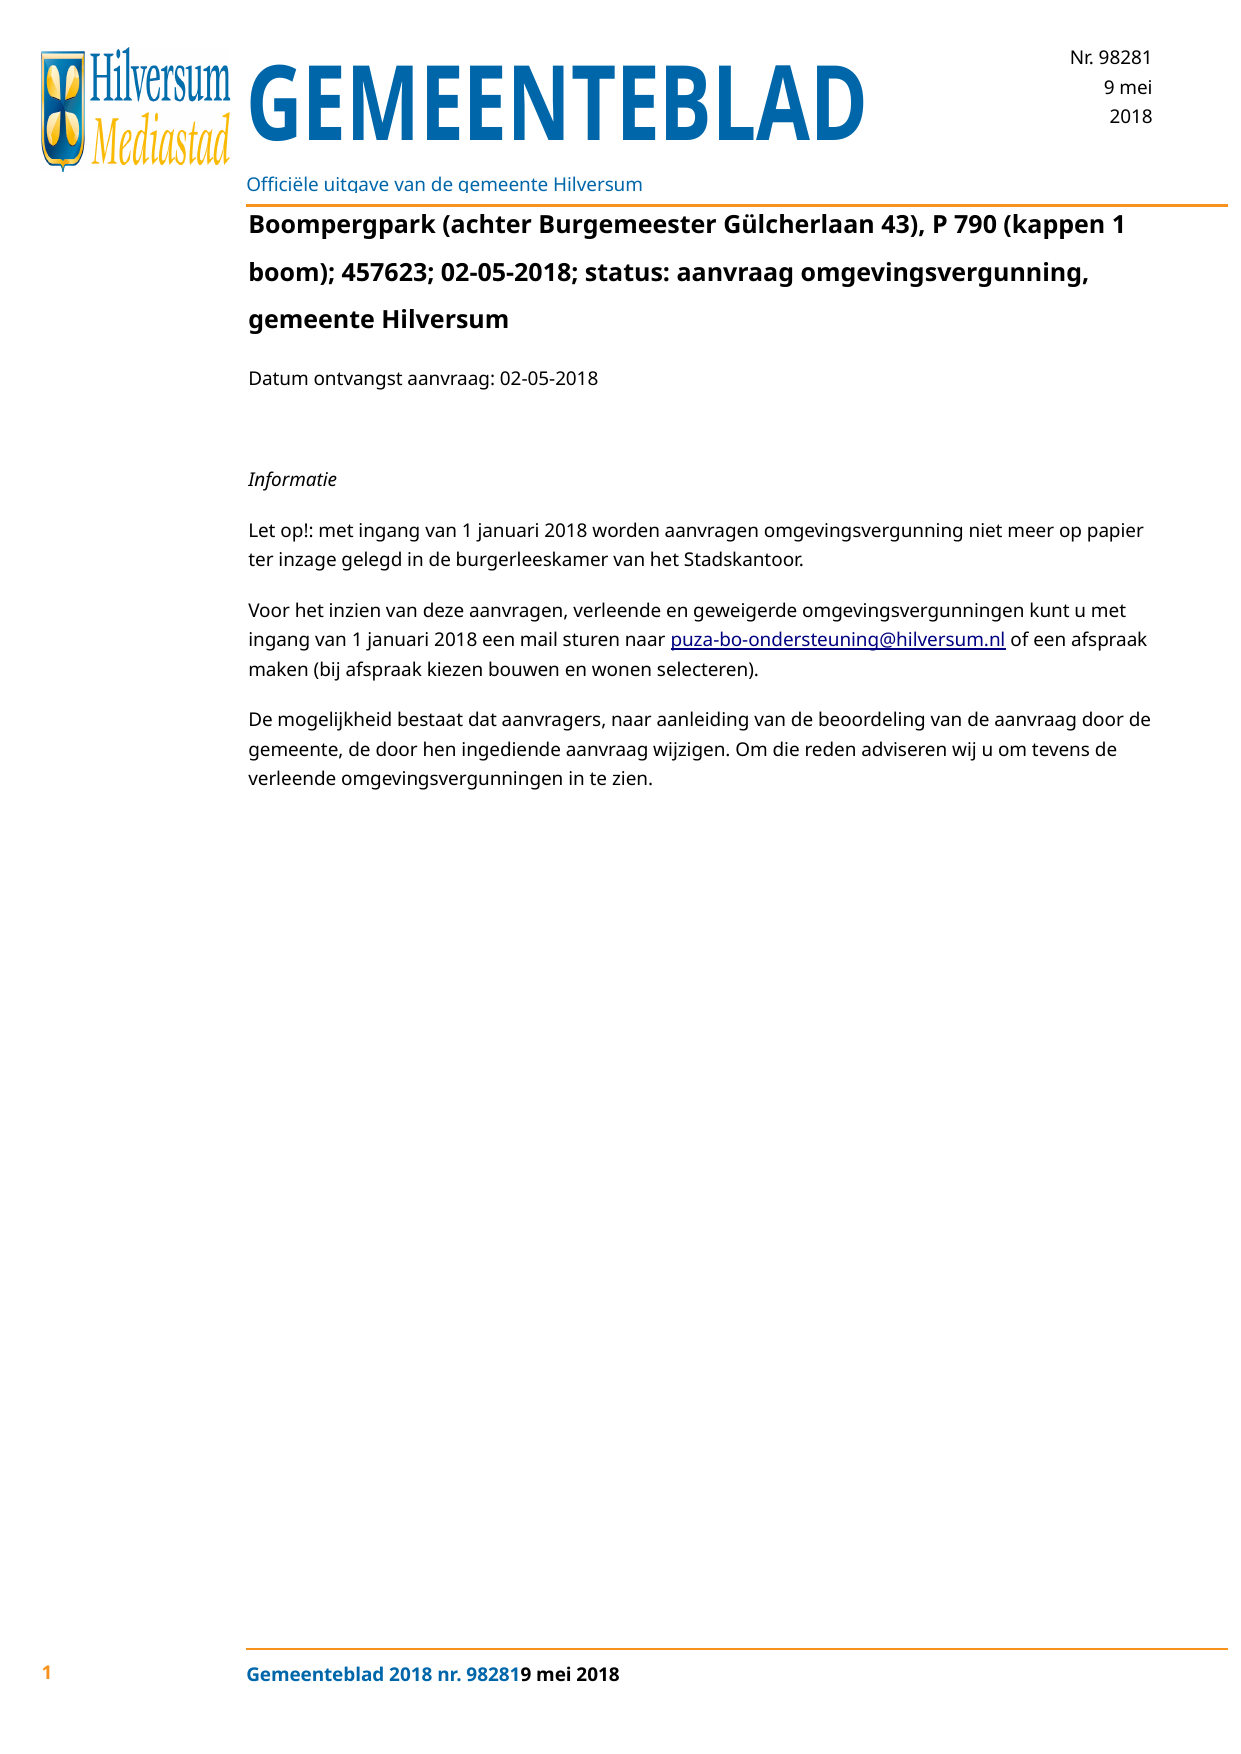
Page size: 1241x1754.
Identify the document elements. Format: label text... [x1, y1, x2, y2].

text De mogelijkheid bestaat dat aanvragers, naar aanleiding van de beoordeling van de aanvraag door de gemeente, de door hen ingediende aanvraag wijzigen. Om die reden adviseren wij u om tevens de verleende omgevingsvergunningen in te zien. [248, 706, 1152, 791]
text Let op!: met ingang van 1 januari 2018 worden aanvragen omgevingsvergunning niet meer op papier ter inzage gelegd in de burgerleeskamer van het Stadskantoor. [248, 517, 1152, 572]
text Voor het inzien van deze aanvragen, verleende en geweigerde omgevingsvergunningen kunt u met ingang van 1 januari 2018 een mail sturen naar puza-bo-ondersteuning@hilversum.nl of een afspraak maken (bij afspraak kiezen bouwen en wonen selecteren). [248, 597, 1152, 682]
text Boompergpark (achter Burgemeester Gülcherlaan 43), P 790 (kappen 1 boom); 457623; 02-05-2018; status: aanvraag omgevingsvergunning, gemeente Hilversum [248, 207, 1152, 336]
picture [41, 47, 231, 172]
text Informatie [248, 466, 1152, 492]
text Datum ontvangst aanvraag: 02-05-2018 [248, 366, 1152, 391]
